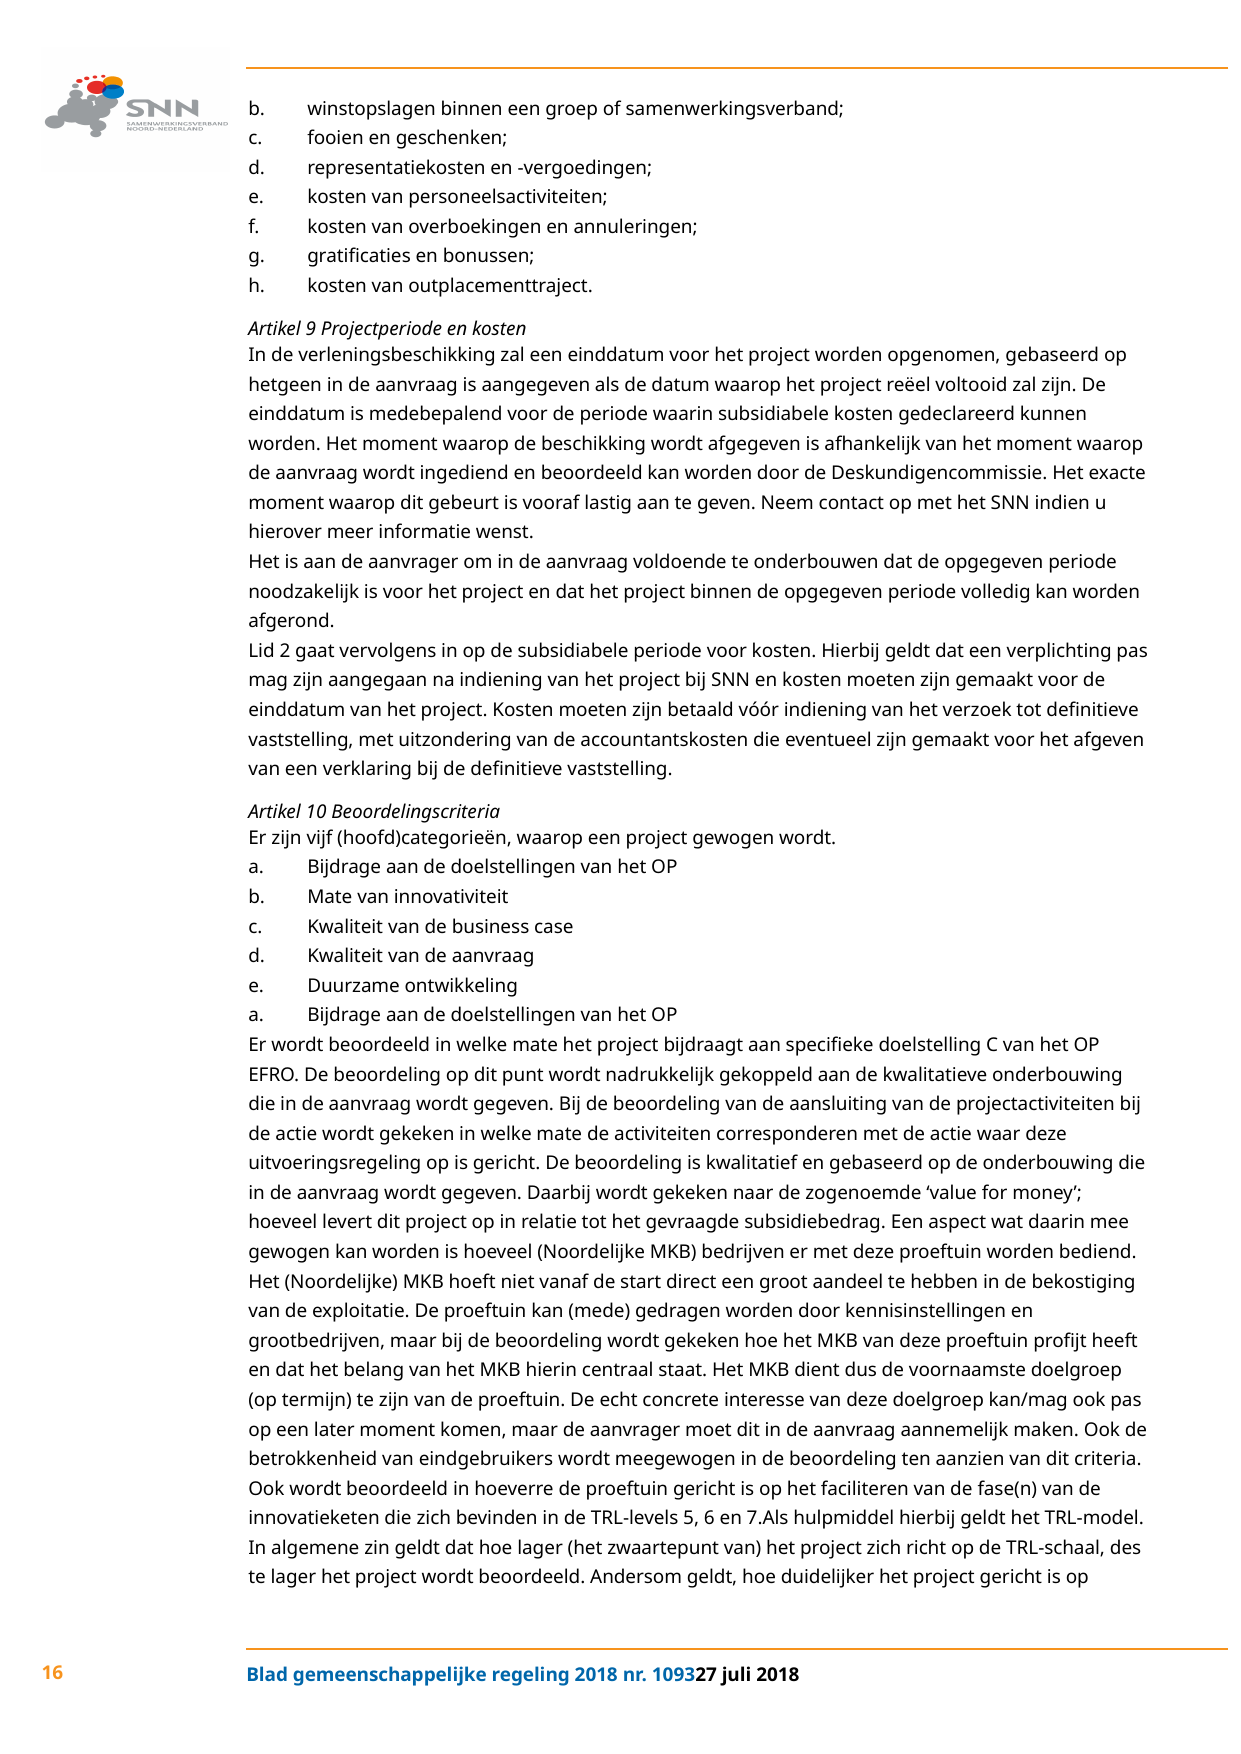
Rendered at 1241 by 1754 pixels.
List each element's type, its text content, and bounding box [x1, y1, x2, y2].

text In de verleningsbeschikking zal een einddatum voor het project worden opgenomen, gebaseerd op hetgeen in de aanvraag is aangegeven als de datum waarop het project reëel voltooid zal zijn. De einddatum is medebepalend voor de periode waarin subsidiabele kosten gedeclareerd kunnen worden. Het moment waarop de beschikking wordt afgegeven is afhankelijk van het moment waarop de aanvraag wordt ingediend en beoordeeld kan worden door de Deskundigencommissie. Het exacte moment waarop dit gebeurt is vooraf lastig aan te geven. Neem contact op met het SNN indien u hierover meer informatie wenst. [248, 341, 1152, 544]
list kosten van overboekingen en annuleringen; [248, 213, 1152, 239]
list Kwaliteit van de aanvraag [248, 942, 1152, 968]
list Mate van innovativiteit [248, 883, 1152, 909]
text Artikel 9 Projectperiode en kosten [248, 315, 1152, 341]
list fooien en geschenken; [248, 124, 1152, 150]
list kosten van personeelsactiviteiten; [248, 183, 1152, 209]
text Artikel 10 Beoordelingscriteria [248, 798, 1152, 824]
text Er wordt beoordeeld in welke mate het project bijdraagt aan specifieke doelstelling C van het OP EFRO. De beoordeling op dit punt wordt nadrukkelijk gekoppeld aan de kwalitatieve onderbouwing die in de aanvraag wordt gegeven. Bij de beoordeling van de aansluiting van de projectactiviteiten bij de actie wordt gekeken in welke mate de activiteiten corresponderen met de actie waar deze uitvoeringsregeling op is gericht. De beoordeling is kwalitatief en gebaseerd op de onderbouwing die in de aanvraag wordt gegeven. Daarbij wordt gekeken naar de zogenoemde ‘value for money’; hoeveel levert dit project op in relatie tot het gevraagde subsidiebedrag. Een aspect wat daarin mee gewogen kan worden is hoeveel (Noordelijke MKB) bedrijven er met deze proeftuin worden bediend. Het (Noordelijke) MKB hoeft niet vanaf de start direct een groot aandeel te hebben in de bekostiging van de exploitatie. De proeftuin kan (mede) gedragen worden door kennisinstellingen en grootbedrijven, maar bij de beoordeling wordt gekeken hoe het MKB van deze proeftuin profijt heeft en dat het belang van het MKB hierin centraal staat. Het MKB dient dus de voornaamste doelgroep (op termijn) te zijn van de proeftuin. De echt concrete interesse van deze doelgroep kan/mag ook pas op een later moment komen, maar de aanvrager moet dit in de aanvraag aannemelijk maken. Ook de betrokkenheid van eindgebruikers wordt meegewogen in de beoordeling ten aanzien van dit criteria. [248, 1031, 1152, 1471]
picture [41, 47, 231, 172]
text Ook wordt beoordeeld in hoeverre de proeftuin gericht is op het faciliteren van de fase(n) van de innovatieketen die zich bevinden in de TRL-levels 5, 6 en 7.Als hulpmiddel hierbij geldt het TRL-model. In algemene zin geldt dat hoe lager (het zwaartepunt van) het project zich richt op de TRL-schaal, des te lager het project wordt beoordeeld. Andersom geldt, hoe duidelijker het project gericht is op [248, 1475, 1152, 1589]
list Duurzame ontwikkeling [248, 972, 1152, 998]
list Bijdrage aan de doelstellingen van het OP [248, 854, 1152, 879]
list Bijdrage aan de doelstellingen van het OP [248, 1002, 1152, 1027]
list gratificaties en bonussen; [248, 243, 1152, 268]
list representatiekosten en -vergoedingen; [248, 154, 1152, 180]
text Het is aan de aanvrager om in de aanvraag voldoende te onderbouwen dat de opgegeven periode noodzakelijk is voor het project en dat het project binnen de opgegeven periode volledig kan worden afgerond. [248, 548, 1152, 633]
text Er zijn vijf (hoofd)categorieën, waarop een project gewogen wordt. [248, 824, 1152, 850]
list winstopslagen binnen een groep of samenwerkingsverband; [248, 95, 1152, 121]
list kosten van outplacementtraject. [248, 272, 1152, 298]
list Kwaliteit van de business case [248, 913, 1152, 939]
text Lid 2 gaat vervolgens in op de subsidiabele periode voor kosten. Hierbij geldt dat een verplichting pas mag zijn aangegaan na indiening van het project bij SNN en kosten moeten zijn gemaakt voor de einddatum van het project. Kosten moeten zijn betaald vóór indiening van het verzoek tot definitieve vaststelling, met uitzondering van de accountantskosten die eventueel zijn gemaakt voor het afgeven van een verklaring bij de definitieve vaststelling. [248, 637, 1152, 781]
